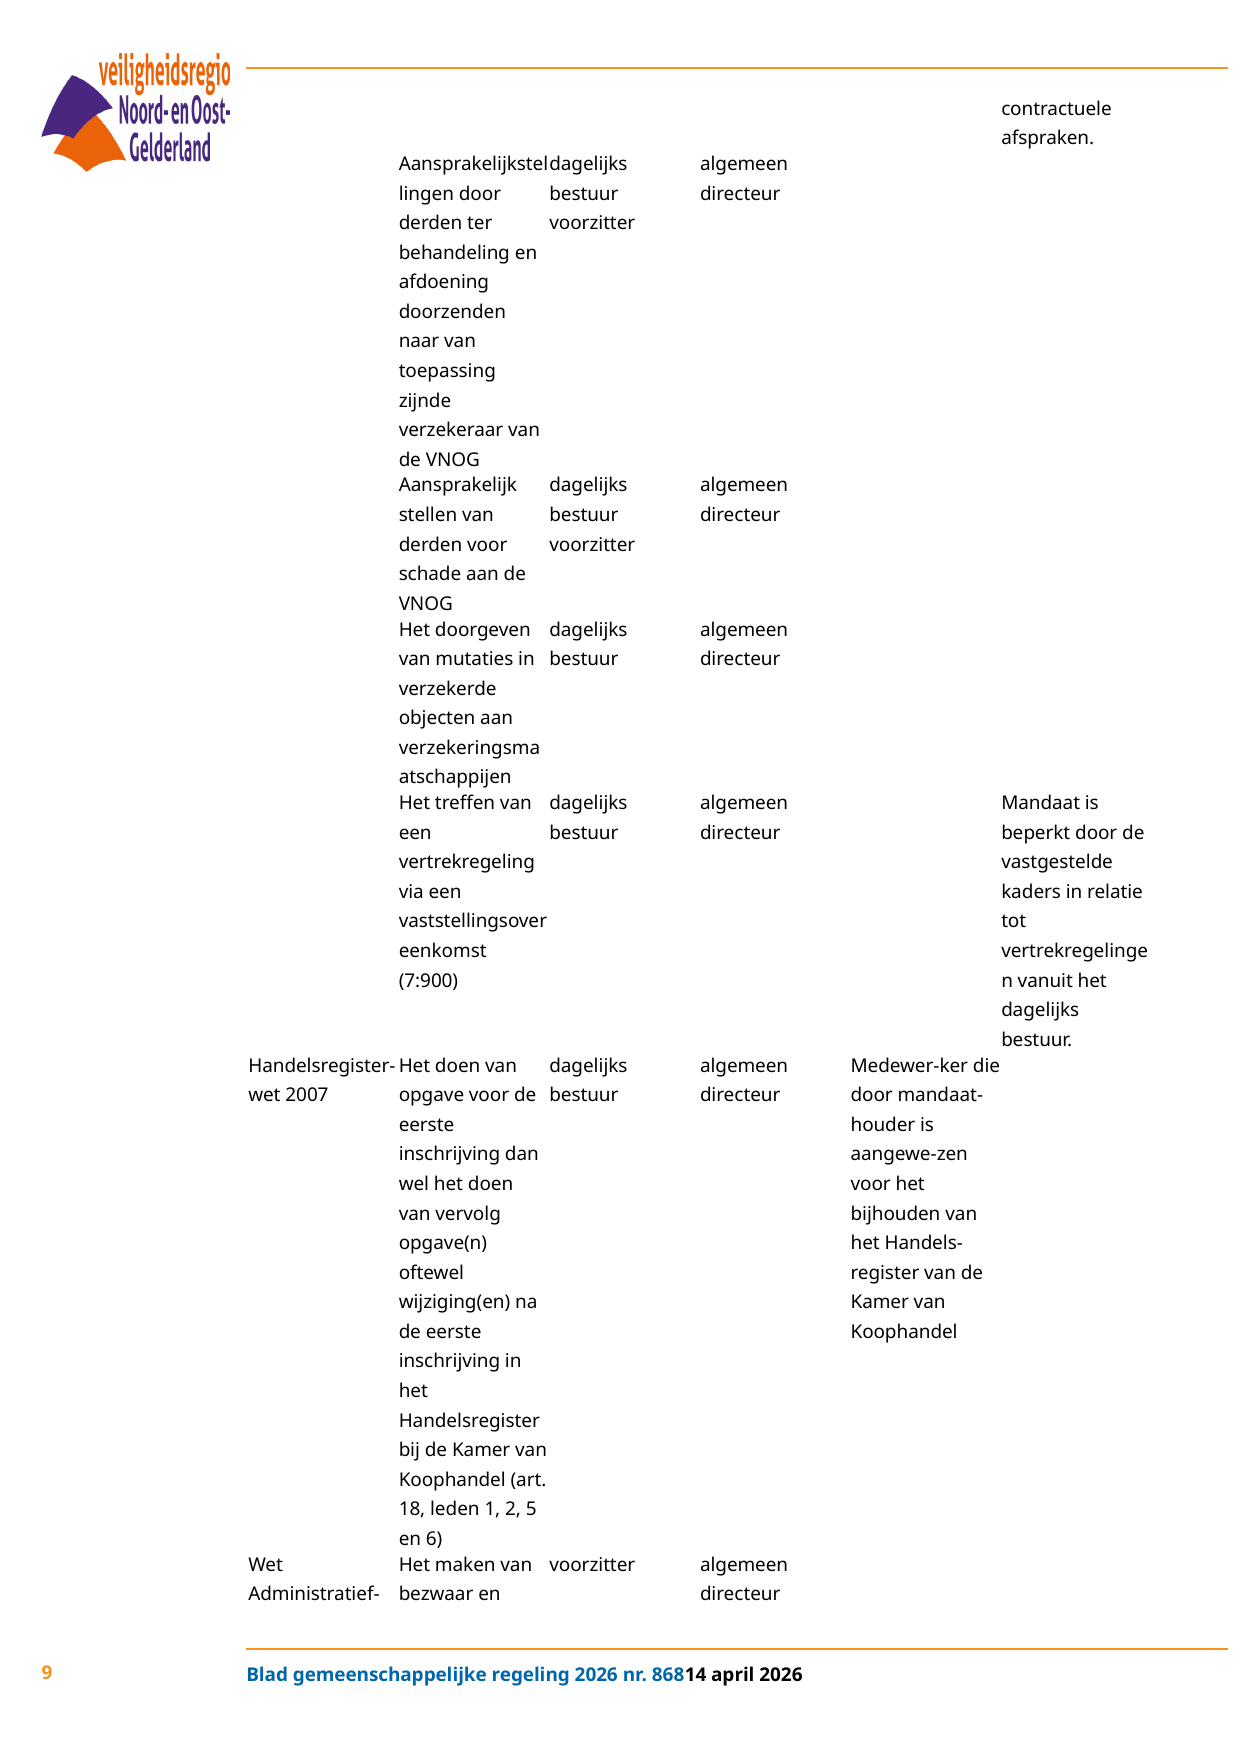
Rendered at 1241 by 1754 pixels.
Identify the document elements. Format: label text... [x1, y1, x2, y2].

table_cell Het maken van bezwaar en [399, 1551, 549, 1606]
table_cell algemeen directeur [700, 1052, 850, 1551]
table_cell Aansprakelijk stellen van derden voor schade aan de VNOG [399, 472, 549, 616]
table_cell [850, 616, 1001, 789]
table_cell [700, 95, 850, 150]
table_cell [1001, 1052, 1152, 1551]
table_cell dagelijks bestuur [549, 789, 700, 1052]
table_cell [248, 95, 398, 150]
table_cell Mandaat is beperkt door de vastgestelde kaders in relatie tot vertrekregelingen vanuit het dagelijks bestuur. [1001, 789, 1152, 1052]
table_cell [850, 150, 1001, 472]
table_cell algemeen directeur [700, 616, 850, 789]
table_cell [248, 616, 398, 789]
table_cell [1001, 616, 1152, 789]
table_cell [248, 789, 398, 1052]
table_cell Wet Administratief- [248, 1551, 398, 1606]
table_cell [399, 95, 549, 150]
table_cell dagelijks bestuur voorzitter [549, 472, 700, 616]
table_cell algemeen directeur [700, 150, 850, 472]
table_cell Medewer-ker die door mandaat-houder is aangewe-zen voor het bijhouden van het Handels-register van de Kamer van Koophandel [850, 1052, 1001, 1551]
table_cell [850, 472, 1001, 616]
table_cell [248, 150, 398, 472]
table_cell Aansprakelijkstellingen door derden ter behandeling en afdoening doorzenden naar van toepassing zijnde verzekeraar van de VNOG [399, 150, 549, 472]
table_cell algemeen directeur [700, 472, 850, 616]
table_cell [549, 95, 700, 150]
table_cell [248, 472, 398, 616]
table_cell [1001, 1551, 1152, 1606]
table_cell Het doen van opgave voor de eerste inschrijving dan wel het doen van vervolg opgave(n) oftewel wijziging(en) na de eerste inschrijving in het Handelsregister bij de Kamer van Koophandel (art. 18, leden 1, 2, 5 en 6) [399, 1052, 549, 1551]
table_cell dagelijks bestuur voorzitter [549, 150, 700, 472]
table_cell dagelijks bestuur [549, 616, 700, 789]
table_cell [1001, 150, 1152, 472]
table_cell algemeen directeur [700, 789, 850, 1052]
table_cell voorzitter [549, 1551, 700, 1606]
table_cell Het doorgeven van mutaties in verzekerde objecten aan verzekeringsmaatschappijen [399, 616, 549, 789]
table_cell contractuele afspraken. [1001, 95, 1152, 150]
table_cell Het treffen van een vertrekregeling via een vaststellingsovereenkomst (7:900) [399, 789, 549, 1052]
table_cell [850, 95, 1001, 150]
table_cell dagelijks bestuur [549, 1052, 700, 1551]
table_cell [1001, 472, 1152, 616]
table_cell [850, 789, 1001, 1052]
table_cell [850, 1551, 1001, 1606]
table_cell Handelsregister-wet 2007 [248, 1052, 398, 1551]
table_cell algemeen directeur [700, 1551, 850, 1606]
picture [41, 47, 231, 172]
